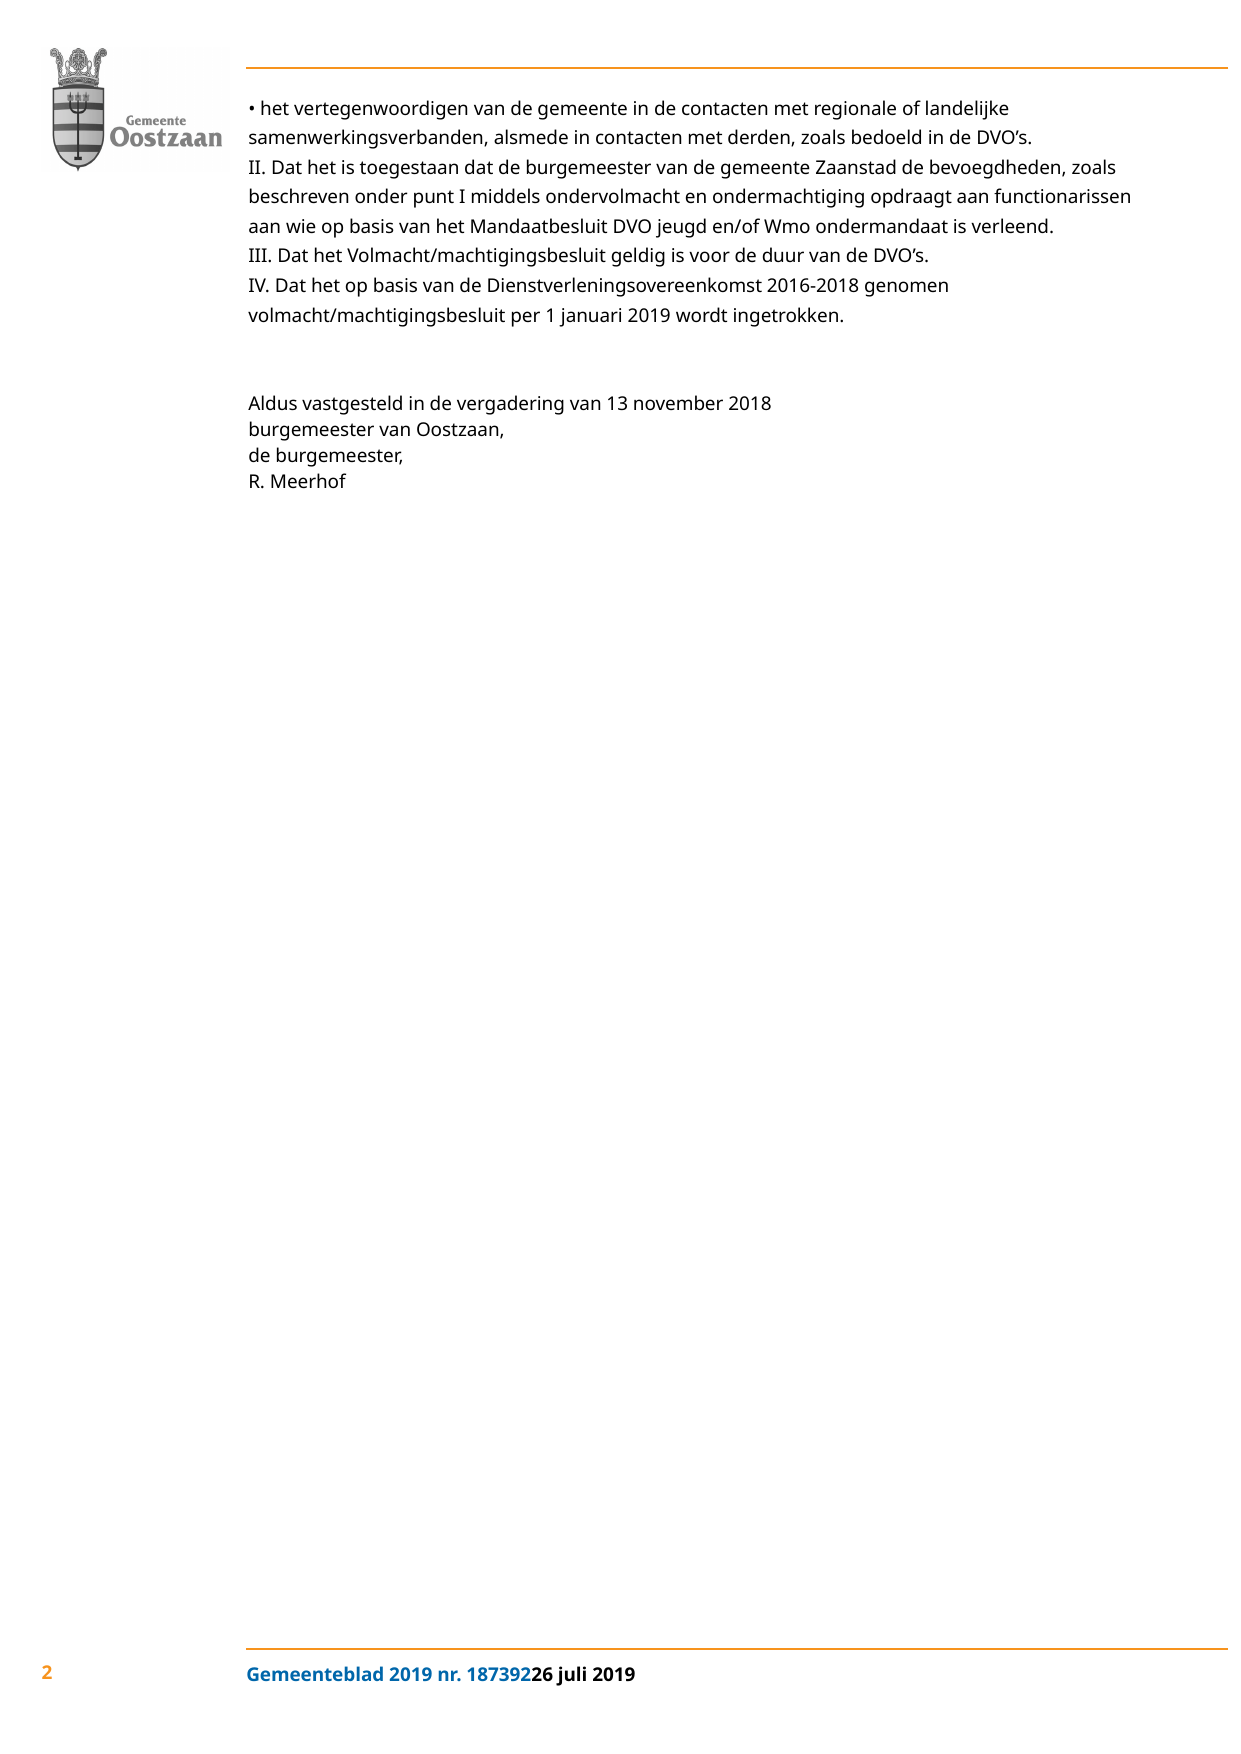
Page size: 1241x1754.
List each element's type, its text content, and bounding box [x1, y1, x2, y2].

text R. Meerhof [248, 468, 1152, 493]
picture [41, 47, 231, 172]
text IV. Dat het op basis van de Dienstverleningsovereenkomst 2016-2018 genomen volmacht/machtigingsbesluit per 1 januari 2019 wordt ingetrokken. [248, 272, 1152, 328]
text burgemeester van Oostzaan, [248, 416, 1152, 442]
text Aldus vastgesteld in de vergadering van 13 november 2018 [248, 391, 1152, 416]
text de burgemeester, [248, 442, 1152, 468]
text II. Dat het is toegestaan dat de burgemeester van de gemeente Zaanstad de bevoegdheden, zoals beschreven onder punt I middels ondervolmacht en ondermachtiging opdraagt aan functionarissen aan wie op basis van het Mandaatbesluit DVO jeugd en/of Wmo ondermandaat is verleend. [248, 154, 1152, 239]
text III. Dat het Volmacht/machtigingsbesluit geldig is voor de duur van de DVO’s. [248, 243, 1152, 268]
text • het vertegenwoordigen van de gemeente in de contacten met regionale of landelijke samenwerkingsverbanden, alsmede in contacten met derden, zoals bedoeld in de DVO’s. [248, 95, 1152, 150]
